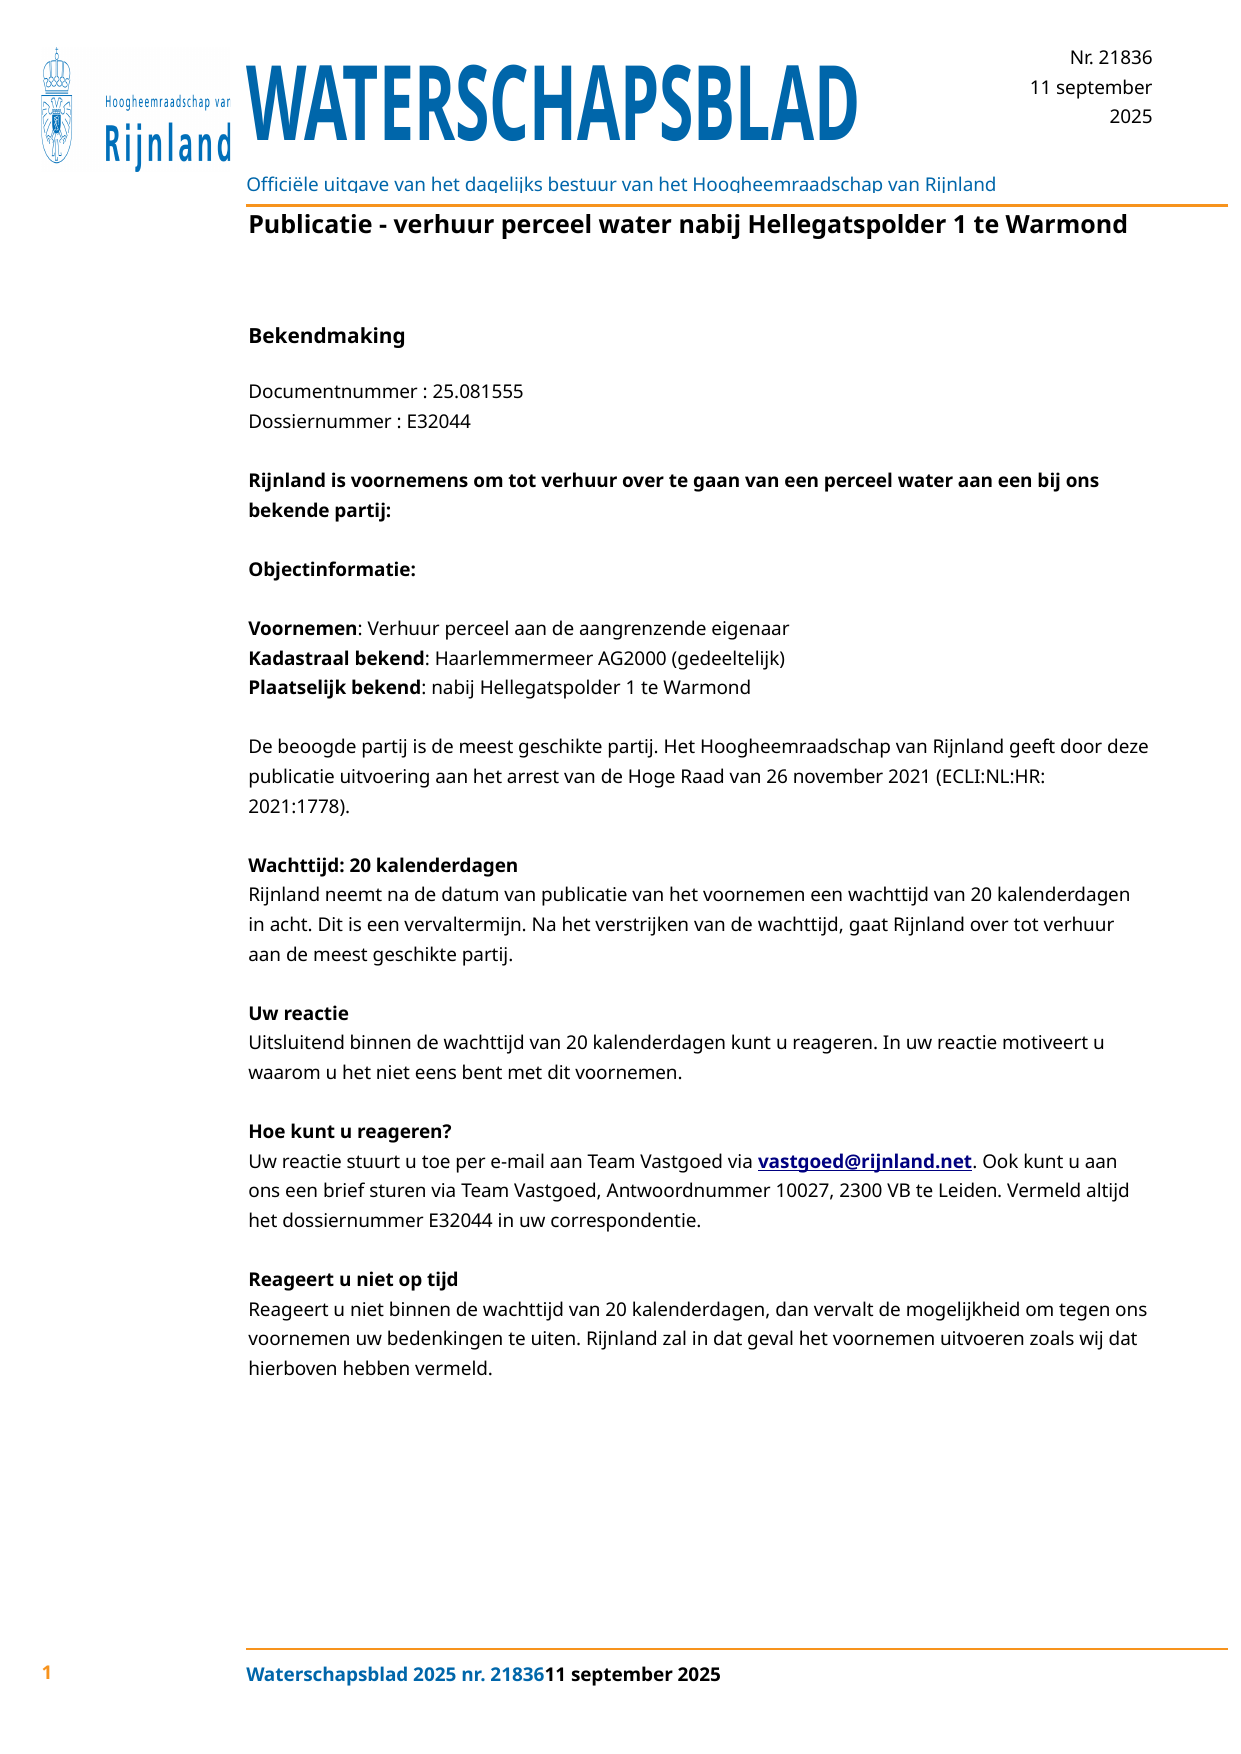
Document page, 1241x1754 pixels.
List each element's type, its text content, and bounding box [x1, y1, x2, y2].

text Reageert u niet op tijd [248, 1266, 1152, 1292]
text De beoogde partij is de meest geschikte partij. Het Hoogheemraadschap van Rijnland geeft door deze publicatie uitvoering aan het arrest van de Hoge Raad van 26 november 2021 (ECLI:NL:HR: 2021:1778). [248, 734, 1152, 819]
text Documentnummer : 25.081555 [248, 379, 1152, 404]
text Rijnland neemt na de datum van publicatie van het voornemen een wachttijd van 20 kalenderdagen in acht. Dit is een vervaltermijn. Na het verstrijken van de wachttijd, gaat Rijnland over tot verhuur aan de meest geschikte partij. [248, 882, 1152, 967]
picture [41, 47, 231, 172]
text Wachttijd: 20 kalenderdagen [248, 852, 1152, 878]
text Bekendmaking [248, 321, 1152, 349]
text Reageert u niet binnen de wachttijd van 20 kalenderdagen, dan vervalt de mogelijkheid om tegen ons voornemen uw bedenkingen te uiten. Rijnland zal in dat geval het voornemen uitvoeren zoals wij dat hierboven hebben vermeld. [248, 1296, 1152, 1381]
text Uitsluitend binnen de wachttijd van 20 kalenderdagen kunt u reageren. In uw reactie motiveert u waarom u het niet eens bent met dit voornemen. [248, 1029, 1152, 1085]
text Kadastraal bekend: Haarlemmermeer AG2000 (gedeeltelijk) [248, 645, 1152, 671]
text Hoe kunt u reageren? [248, 1118, 1152, 1144]
text Uw reactie stuurt u toe per e-mail aan Team Vastgoed via vastgoed@rijnland.net. Ook kunt u aan ons een brief sturen via Team Vastgoed, Antwoordnummer 10027, 2300 VB te Leiden. Vermeld altijd het dossiernummer E32044 in uw correspondentie. [248, 1148, 1152, 1233]
text Publicatie - verhuur perceel water nabij Hellegatspolder 1 te Warmond [248, 207, 1152, 241]
text Rijnland is voornemens om tot verhuur over te gaan van een perceel water aan een bij ons bekende partij: [248, 467, 1152, 523]
text Voornemen: Verhuur perceel aan de aangrenzende eigenaar [248, 615, 1152, 641]
text Uw reactie [248, 1000, 1152, 1026]
text Plaatselijk bekend: nabij Hellegatspolder 1 te Warmond [248, 674, 1152, 700]
text Objectinformatie: [248, 556, 1152, 582]
text Dossiernummer : E32044 [248, 408, 1152, 434]
